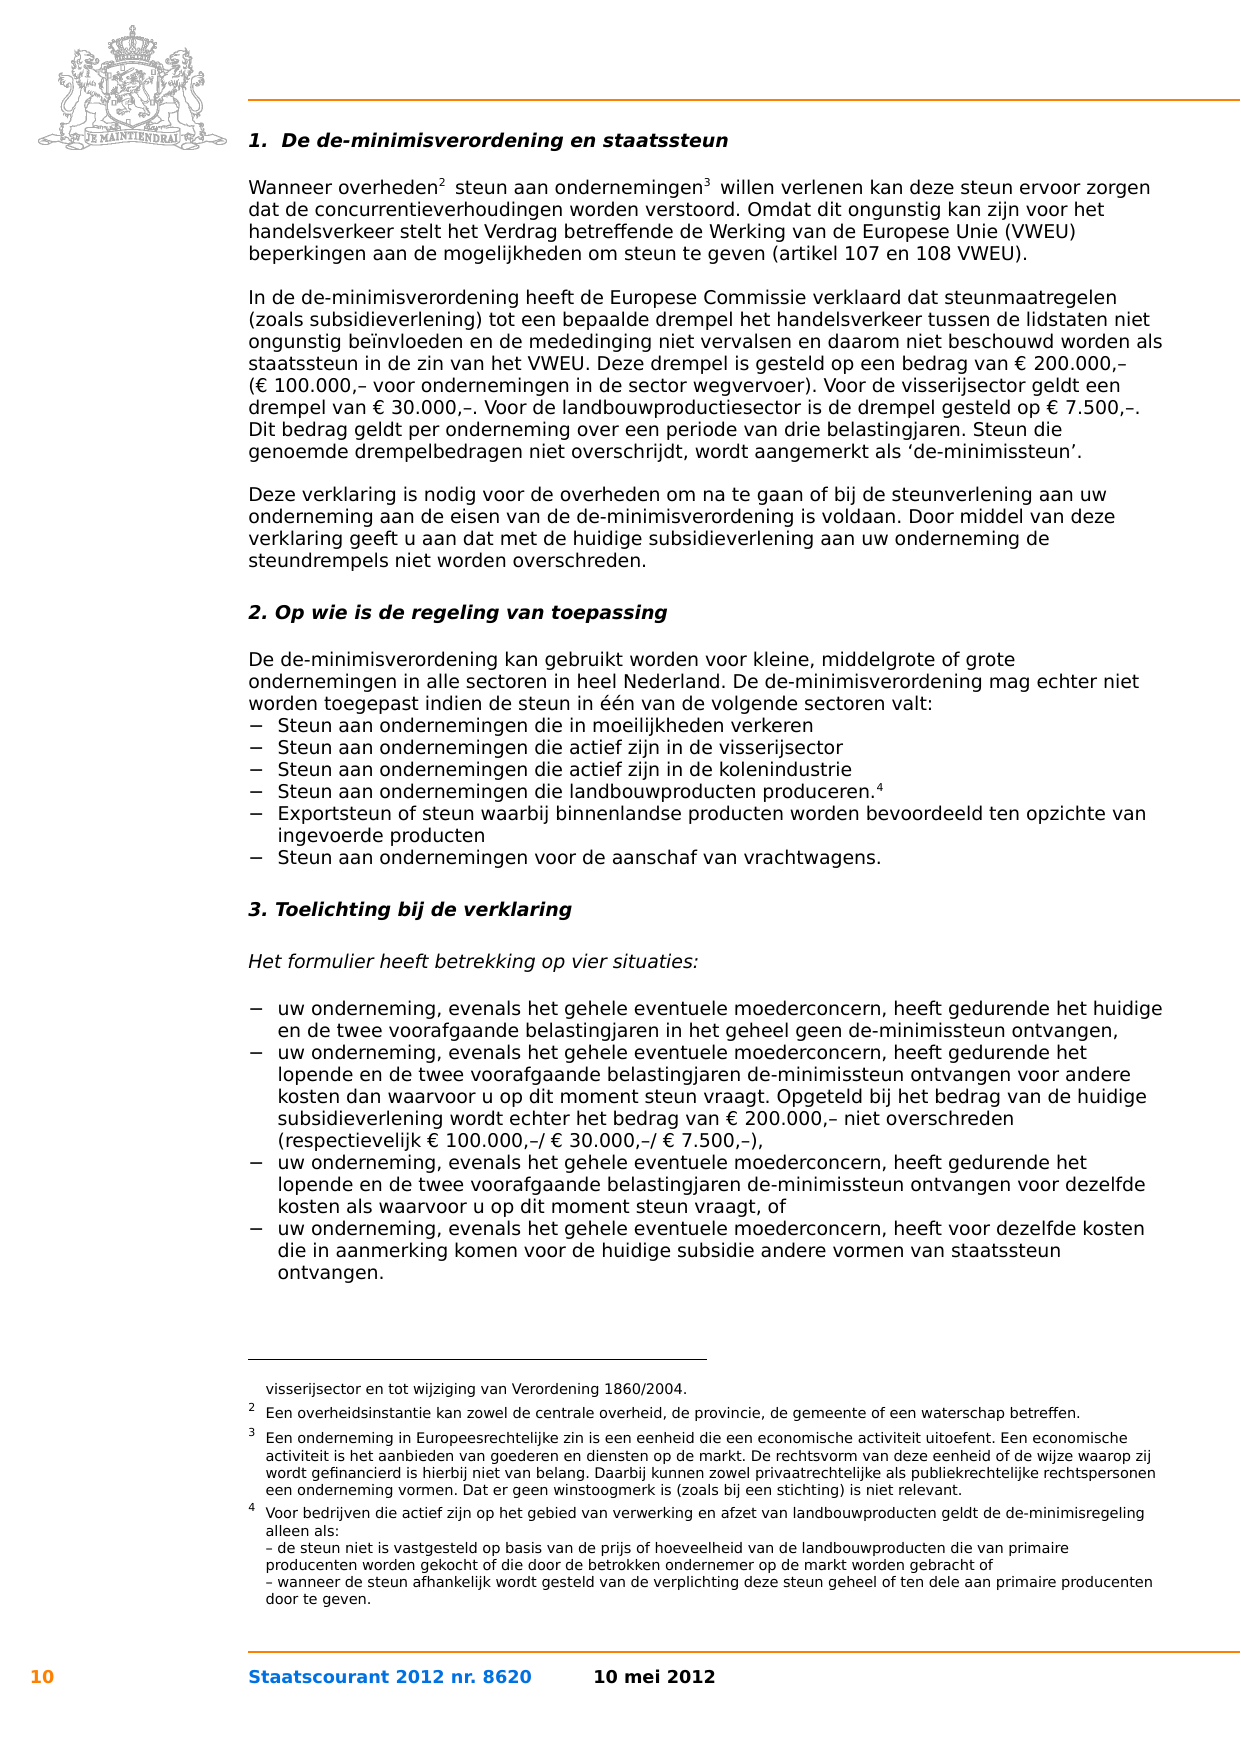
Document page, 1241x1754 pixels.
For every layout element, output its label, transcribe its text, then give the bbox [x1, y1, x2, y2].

subtitle 2. Op wie is de regeling van toepassing [248, 602, 1163, 624]
subtitle 1. De de-minimisverordening en staatssteun [248, 130, 1163, 152]
text − uw onderneming, evenals het gehele eventuele moederconcern, heeft gedurende het lopende en de twee voorafgaande belastingjaren de-minimissteun ontvangen voor dezelfde kosten als waarvoor u op dit moment steun vraagt, of [248, 1152, 1163, 1218]
text − uw onderneming, evenals het gehele eventuele moederconcern, heeft gedurende het huidige en de twee voorafgaande belastingjaren in het geheel geen de-minimissteun ontvangen, [248, 998, 1163, 1042]
text Deze verklaring is nodig voor de overheden om na te gaan of bij de steunverlening aan uw onderneming aan de eisen van de de-minimisverordening is voldaan. Door middel van deze verklaring geeft u aan dat met de huidige subsidieverlening aan uw onderneming de steundrempels niet worden overschreden. [248, 484, 1163, 572]
text − Steun aan ondernemingen die actief zijn in de visserijsector [248, 737, 1163, 759]
text – wanneer de steun afhankelijk wordt gesteld van de verplichting deze steun geheel of ten dele aan primaire producenten door te geven. [265, 1574, 1163, 1608]
text − Steun aan ondernemingen die in moeilijkheden verkeren [248, 715, 1163, 737]
text De de-minimisverordening kan gebruikt worden voor kleine, middelgrote of grote ondernemingen in alle sectoren in heel Nederland. De de-minimisverordening mag echter niet worden toegepast indien de steun in één van de volgende sectoren valt: [248, 649, 1163, 715]
text − Steun aan ondernemingen voor de aanschaf van vrachtwagens. [248, 847, 1163, 869]
text Wanneer overheden steun aan ondernemingen willen verlenen kan deze steun ervoor zorgen dat de concurrentieverhoudingen worden verstoord. Omdat dit ongunstig kan zijn voor het handelsverkeer stelt het Verdrag betreffende de Werking van de Europese Unie (VWEU) beperkingen aan de mogelijkheden om steun te geven (artikel 107 en 108 VWEU). [248, 177, 1163, 265]
text − uw onderneming, evenals het gehele eventuele moederconcern, heeft gedurende het lopende en de twee voorafgaande belastingjaren de-minimissteun ontvangen voor andere kosten dan waarvoor u op dit moment steun vraagt. Opgeteld bij het bedrag van de huidige subsidieverlening wordt echter het bedrag van € 200.000,– niet overschreden (respectievelijk € 100.000,–/ € 30.000,–/ € 7.500,–), [248, 1042, 1163, 1152]
text Voor bedrijven die actief zijn op het gebied van verwerking en afzet van landbouwproducten geldt de de-minimisregeling alleen als: [248, 1501, 1163, 1540]
text − Steun aan ondernemingen die landbouwproducten produceren. [248, 781, 1163, 803]
text − Steun aan ondernemingen die actief zijn in de kolenindustrie [248, 759, 1163, 781]
subtitle Het formulier heeft betrekking op vier situaties: [248, 951, 1163, 973]
text − uw onderneming, evenals het gehele eventuele moederconcern, heeft voor dezelfde kosten die in aanmerking komen voor de huidige subsidie andere vormen van staatssteun ontvangen. [248, 1218, 1163, 1284]
text − Exportsteun of steun waarbij binnenlandse producten worden bevoordeeld ten opzichte van ingevoerde producten [248, 803, 1163, 847]
text Een onderneming in Europeesrechtelijke zin is een eenheid die een economische activiteit uitoefent. Een economische activiteit is het aanbieden van goederen en diensten op de markt. De rechtsvorm van deze eenheid of de wijze waarop zij wordt gefinancierd is hierbij niet van belang. Daarbij kunnen zowel privaatrechtelijke als publiekrechtelijke rechtspersonen een onderneming vormen. Dat er geen winstoogmerk is (zoals bij een stichting) is niet relevant. [248, 1426, 1163, 1498]
text – de steun niet is vastgesteld op basis van de prijs of hoeveelheid van de landbouwproducten die van primaire producenten worden gekocht of die door de betrokken ondernemer op de markt worden gebracht of [265, 1540, 1163, 1574]
text visserijsector en tot wijziging van Verordening 1860/2004. [248, 1381, 1163, 1398]
text Een overheidsinstantie kan zowel de centrale overheid, de provincie, de gemeente of een waterschap betreffen. [248, 1401, 1163, 1423]
picture [38, 25, 227, 150]
subtitle 3. Toelichting bij de verklaring [248, 899, 1163, 921]
text In de de-minimisverordening heeft de Europese Commissie verklaard dat steunmaatregelen (zoals subsidieverlening) tot een bepaalde drempel het handelsverkeer tussen de lidstaten niet ongunstig beïnvloeden en de mededinging niet vervalsen en daarom niet beschouwd worden als staatssteun in de zin van het VWEU. Deze drempel is gesteld op een bedrag van € 200.000,– (€ 100.000,– voor ondernemingen in de sector wegvervoer). Voor de visserijsector geldt een drempel van € 30.000,–. Voor de landbouwproductiesector is de drempel gesteld op € 7.500,–. Dit bedrag geldt per onderneming over een periode van drie belastingjaren. Steun die genoemde drempelbedragen niet overschrijdt, wordt aangemerkt als ‘de-minimissteun’. [248, 287, 1163, 462]
